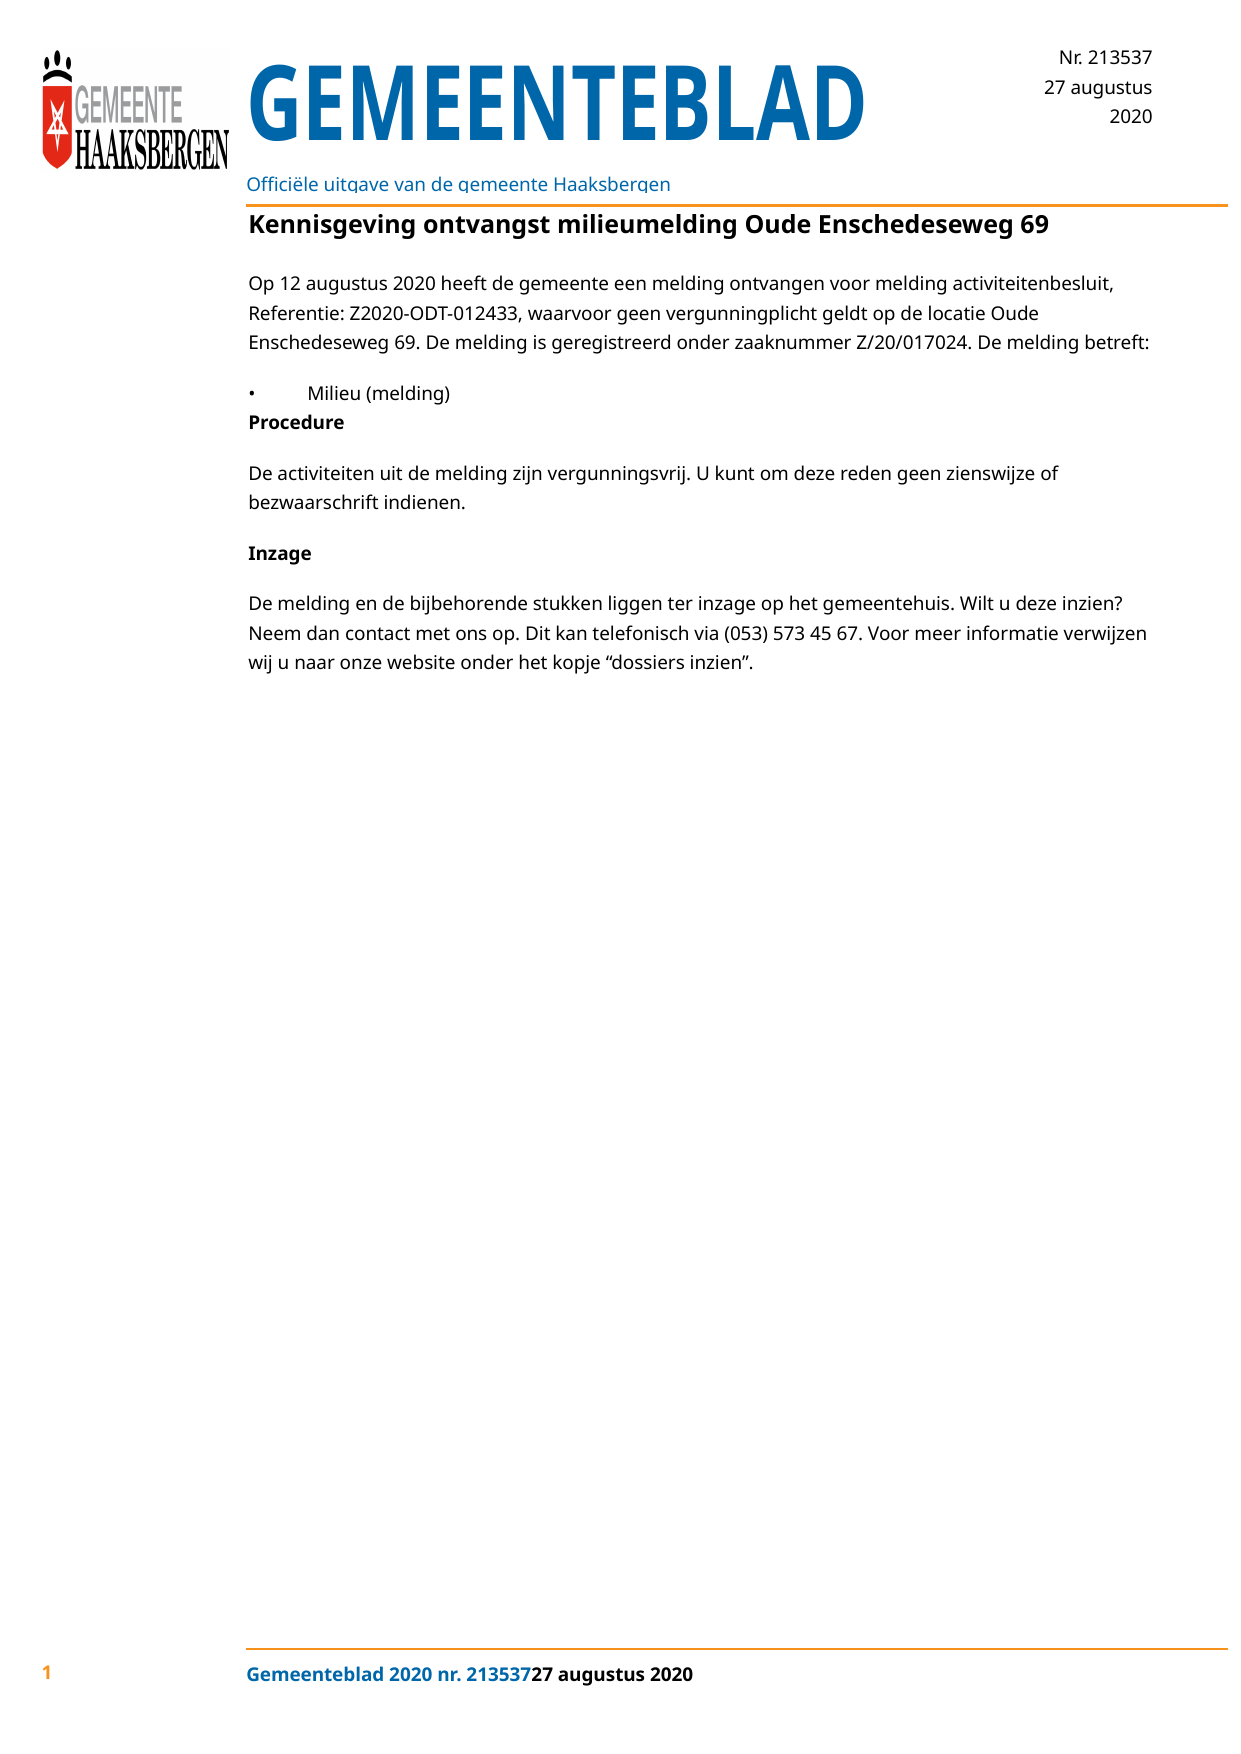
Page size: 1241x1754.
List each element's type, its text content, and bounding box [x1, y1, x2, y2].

text De melding en de bijbehorende stukken liggen ter inzage op het gemeentehuis. Wilt u deze inzien? Neem dan contact met ons op. Dit kan telefonisch via (053) 573 45 67. Voor meer informatie verwijzen wij u naar onze website onder het kopje “dossiers inzien”. [248, 590, 1152, 675]
text Inzage [248, 540, 1152, 566]
list Milieu (melding) [248, 380, 1152, 406]
text De activiteiten uit de melding zijn vergunningsvrij. U kunt om deze reden geen zienswijze of bezwaarschrift indienen. [248, 460, 1152, 515]
text Op 12 augustus 2020 heeft de gemeente een melding ontvangen voor melding activiteitenbesluit, Referentie: Z2020-ODT-012433, waarvoor geen vergunningplicht geldt op de locatie Oude Enschedeseweg 69. De melding is geregistreerd onder zaaknummer Z/20/017024. De melding betreft: [248, 270, 1152, 355]
text Procedure [248, 409, 1152, 435]
text Kennisgeving ontvangst milieumelding Oude Enschedeseweg 69 [248, 207, 1152, 241]
picture [41, 47, 231, 172]
